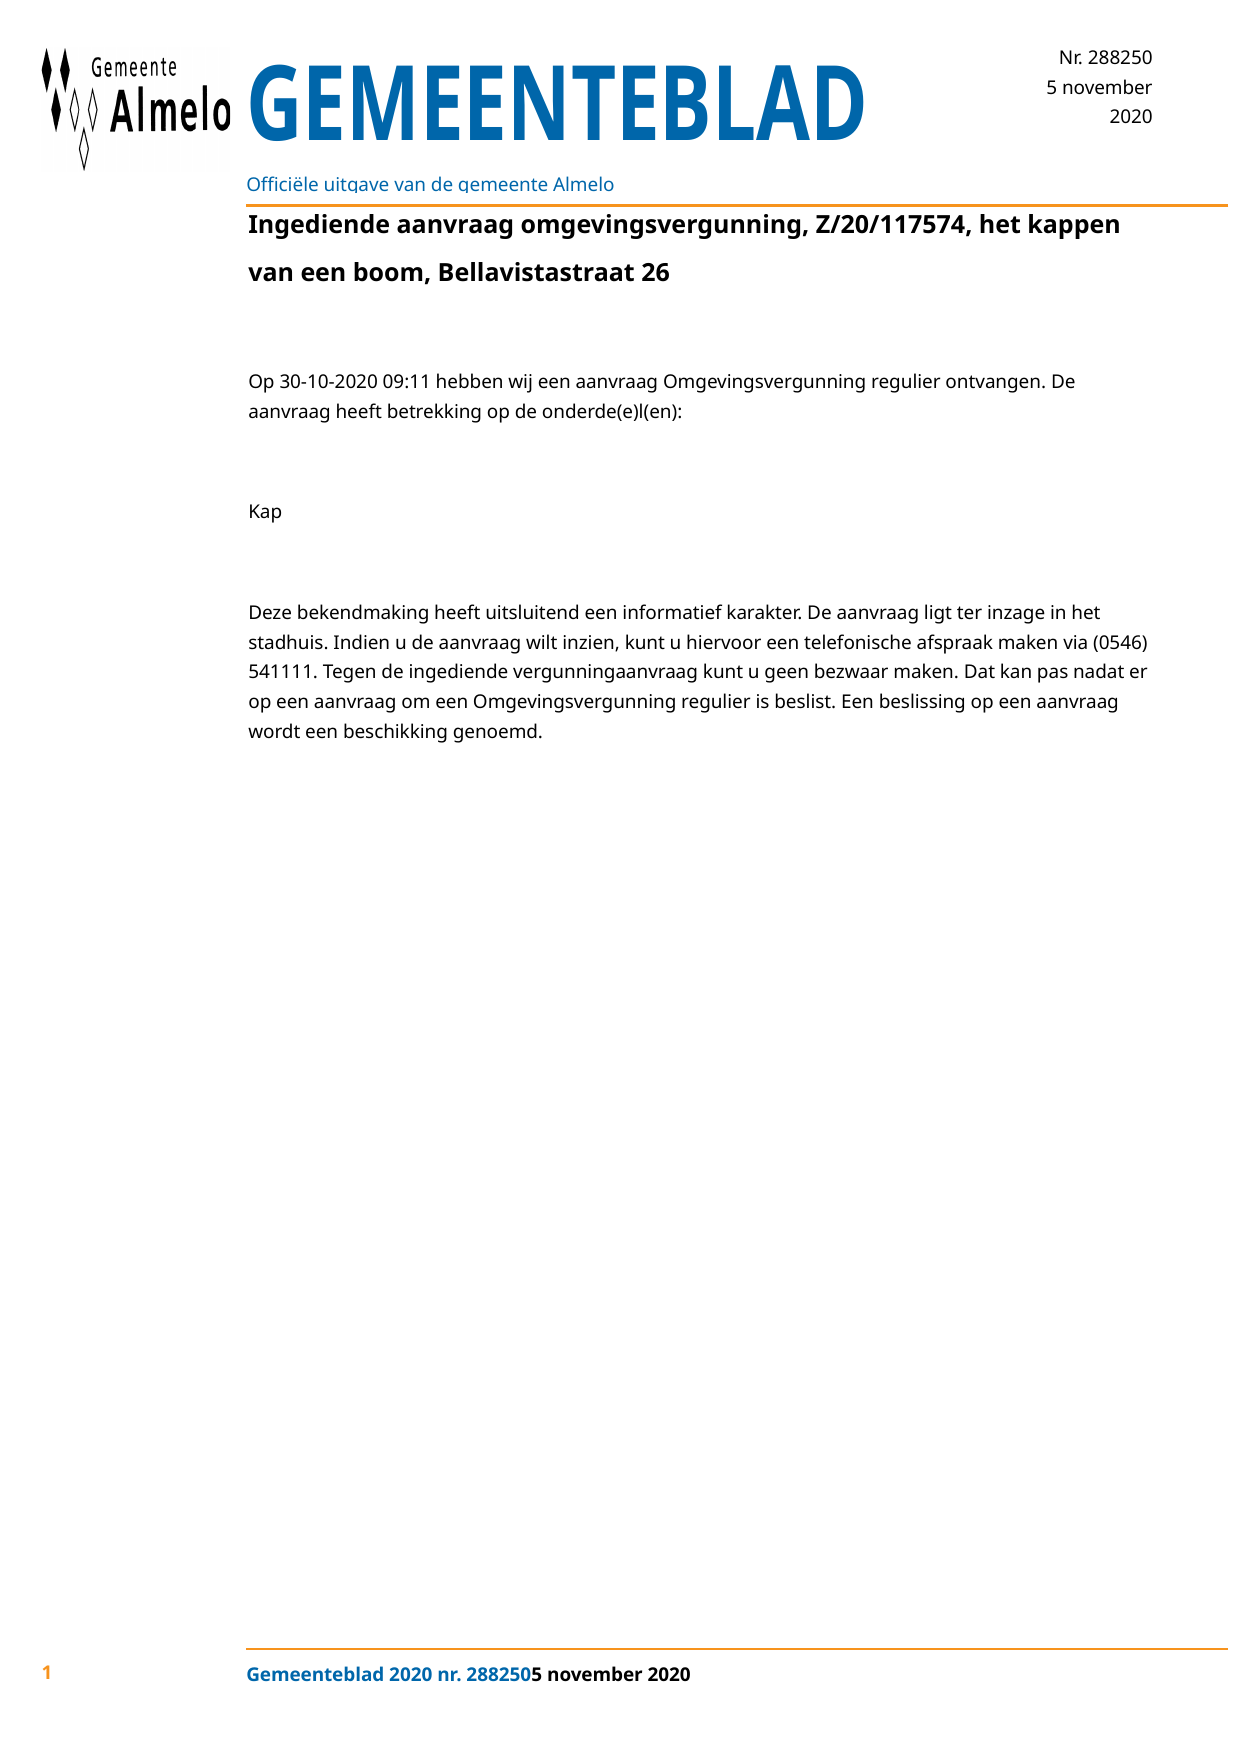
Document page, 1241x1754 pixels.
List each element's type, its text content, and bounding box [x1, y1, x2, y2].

text Op 30-10-2020 09:11 hebben wij een aanvraag Omgevingsvergunning regulier ontvangen. De aanvraag heeft betrekking op de onderde(e)l(en): [248, 368, 1152, 424]
text Deze bekendmaking heeft uitsluitend een informatief karakter. De aanvraag ligt ter inzage in het stadhuis. Indien u de aanvraag wilt inzien, kunt u hiervoor een telefonische afspraak maken via (0546) 541111. Tegen de ingediende vergunningaanvraag kunt u geen bezwaar maken. Dat kan pas nadat er op een aanvraag om een Omgevingsvergunning regulier is beslist. Een beslissing op een aanvraag wordt een beschikking genoemd. [248, 599, 1152, 744]
text Ingediende aanvraag omgevingsvergunning, Z/20/117574, het kappen van een boom, Bellavistastraat 26 [248, 207, 1152, 288]
picture [41, 47, 231, 172]
text Kap [248, 499, 1152, 524]
